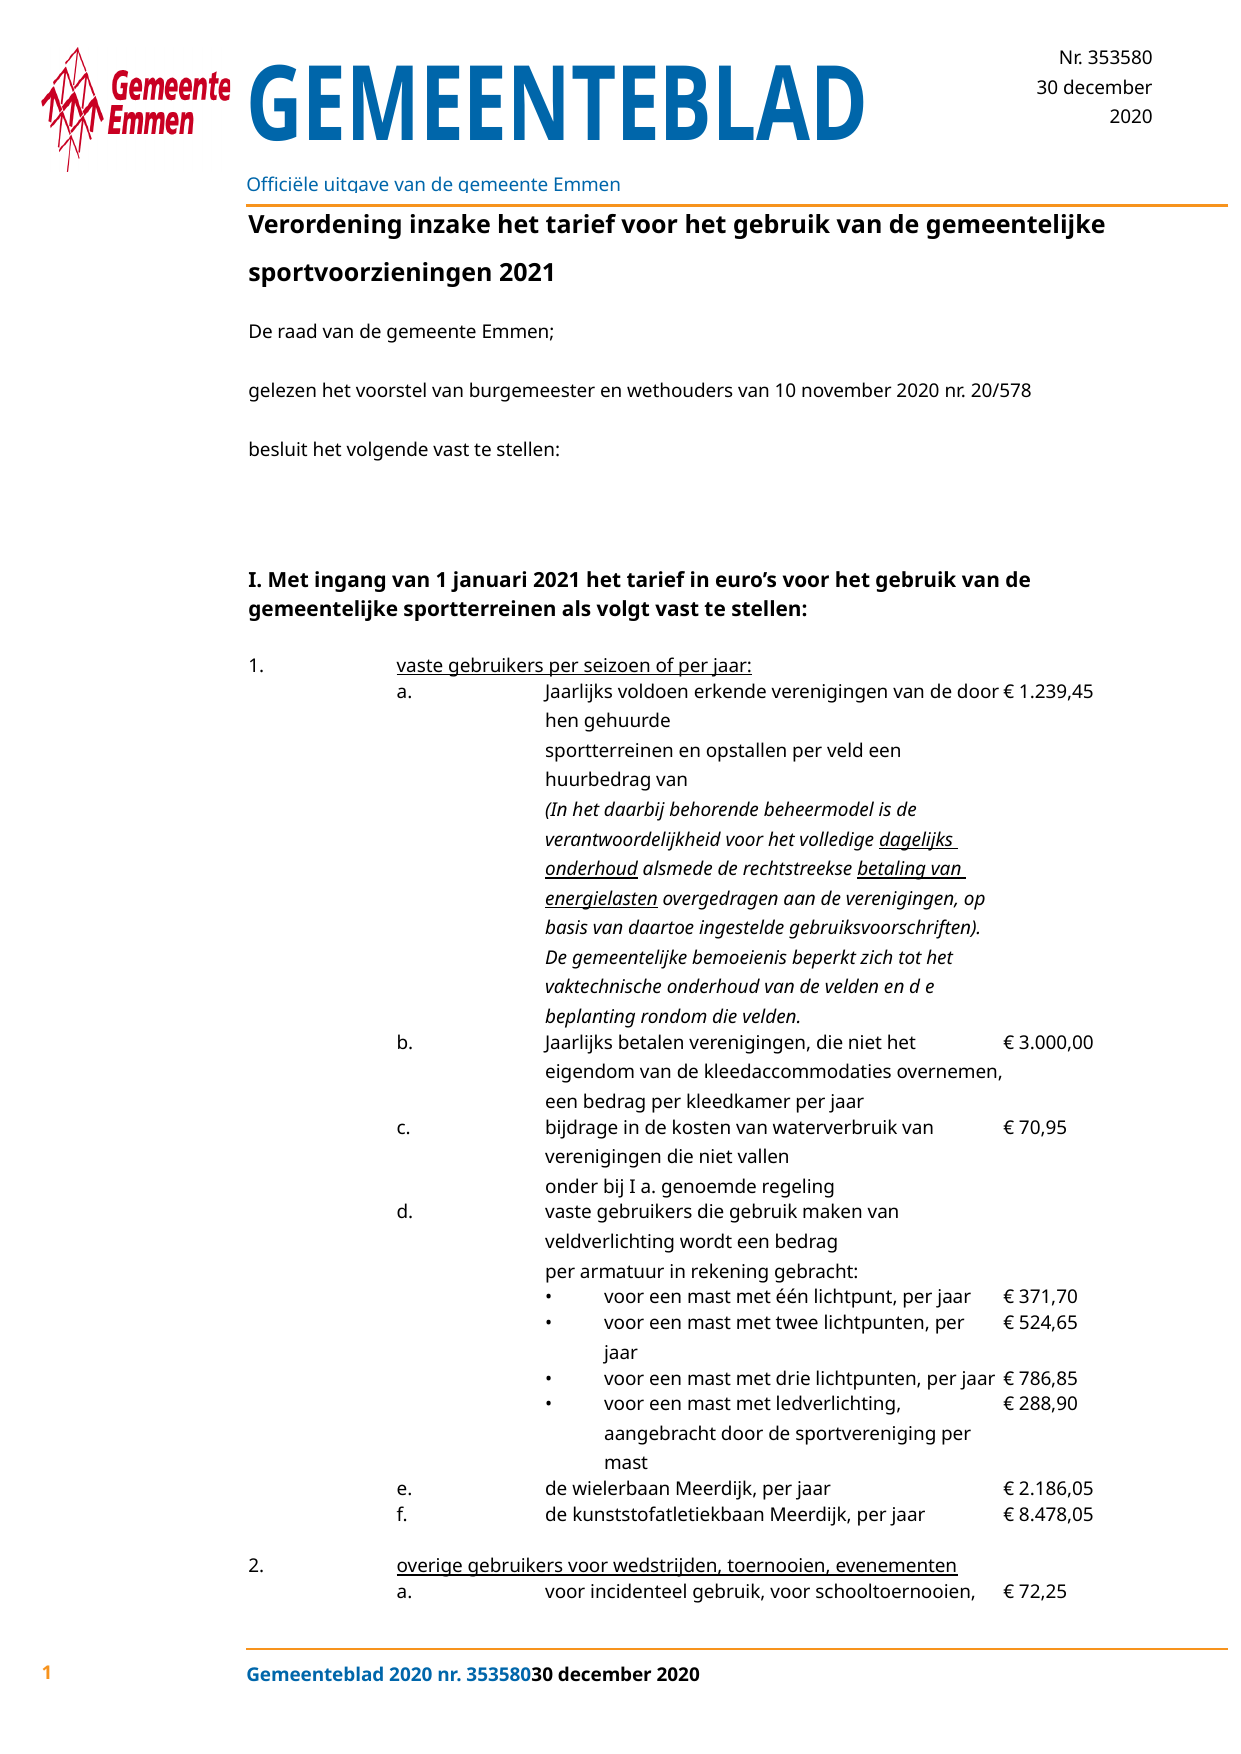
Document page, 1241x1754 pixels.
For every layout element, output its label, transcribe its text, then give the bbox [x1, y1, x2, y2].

table_cell bijdrage in de kosten van waterverbruik van verenigingen die niet vallen onder bij I a. genoemde regeling [545, 1114, 1003, 1199]
table_cell Jaarlijks voldoen erkende verenigingen van de door hen gehuurde sportterreinen en opstallen per veld een huurbedrag van (In het daarbij behorende beheermodel is de verantwoordelijkheid voor het volledige dagelijks onderhoud alsmede de rechtstreekse betaling van energielasten overgedragen aan de verenigingen, op basis van daartoe ingestelde gebruiksvoorschriften). De gemeentelijke bemoeienis beperkt zich tot het vaktechnische onderhoud van de velden en d e beplanting rondom die velden. [545, 678, 1003, 1029]
table_cell [396, 1284, 545, 1309]
table_cell [248, 1578, 396, 1604]
table_cell € 288,90 [1003, 1390, 1152, 1475]
table_cell voor een mast met ledverlichting, aangebracht door de sportvereniging per mast [545, 1390, 1003, 1475]
table_cell [248, 678, 396, 1029]
table_cell [248, 1284, 396, 1309]
table_cell voor een mast met twee lichtpunten, per jaar [545, 1309, 1003, 1365]
table_cell voor incidenteel gebruik, voor schooltoernooien, [545, 1578, 1003, 1604]
text De raad van de gemeente Emmen; [248, 318, 1152, 344]
table_header 1. [248, 652, 396, 678]
table_cell [248, 1114, 396, 1199]
table_cell c. [396, 1114, 545, 1199]
table_cell € 72,25 [1003, 1578, 1152, 1604]
table_cell [248, 1029, 396, 1114]
table_cell overige gebruikers voor wedstrijden, toernooien, evenementen [396, 1553, 1152, 1578]
table_cell a. [396, 678, 545, 1029]
table_cell [248, 1365, 396, 1390]
table_cell d. [396, 1199, 545, 1284]
text I. Met ingang van 1 januari 2021 het tarief in euro’s voor het gebruik van de gemeentelijke sportterreinen als volgt vast te stellen: [248, 566, 1152, 622]
table_cell [396, 1309, 545, 1365]
table_cell [248, 1501, 396, 1527]
table_cell € 371,70 [1003, 1284, 1152, 1309]
table_cell € 1.239,45 [1003, 678, 1152, 1029]
table_header vaste gebruikers per seizoen of per jaar: [396, 652, 1152, 678]
table_cell € 3.000,00 [1003, 1029, 1152, 1114]
table_cell f. [396, 1501, 545, 1527]
table_cell [248, 1390, 396, 1475]
table_cell b. [396, 1029, 545, 1114]
table_cell € 2.186,05 [1003, 1475, 1152, 1501]
table_cell e. [396, 1475, 545, 1501]
table_cell a. [396, 1578, 545, 1604]
table_cell [396, 1527, 545, 1552]
table_cell voor een mast met drie lichtpunten, per jaar [545, 1365, 1003, 1390]
table_cell [1003, 1199, 1152, 1284]
table_cell [396, 1365, 545, 1390]
table_cell voor een mast met één lichtpunt, per jaar [545, 1284, 1003, 1309]
table_cell € 8.478,05 [1003, 1501, 1152, 1527]
table_cell € 70,95 [1003, 1114, 1152, 1199]
table_cell de kunststofatletiekbaan Meerdijk, per jaar [545, 1501, 1003, 1527]
text besluit het volgende vast te stellen: [248, 436, 1152, 462]
picture [41, 47, 231, 172]
table_cell [396, 1390, 545, 1475]
table_cell € 786,85 [1003, 1365, 1152, 1390]
table_cell vaste gebruikers die gebruik maken van veldverlichting wordt een bedrag per armatuur in rekening gebracht: [545, 1199, 1003, 1284]
table_cell [248, 1475, 396, 1501]
text Verordening inzake het tarief voor het gebruik van de gemeentelijke sportvoorzieningen 2021 [248, 207, 1152, 288]
table_cell [248, 1199, 396, 1284]
table_cell 2. [248, 1553, 396, 1578]
table_cell [545, 1527, 1003, 1552]
table_cell € 524,65 [1003, 1309, 1152, 1365]
table_cell Jaarlijks betalen verenigingen, die niet het eigendom van de kleedaccommodaties overnemen, een bedrag per kleedkamer per jaar [545, 1029, 1003, 1114]
text gelezen het voorstel van burgemeester en wethouders van 10 november 2020 nr. 20/578 [248, 377, 1152, 403]
table_cell [248, 1309, 396, 1365]
table_cell de wielerbaan Meerdijk, per jaar [545, 1475, 1003, 1501]
table_cell [248, 1527, 396, 1552]
table_cell [1003, 1527, 1152, 1552]
